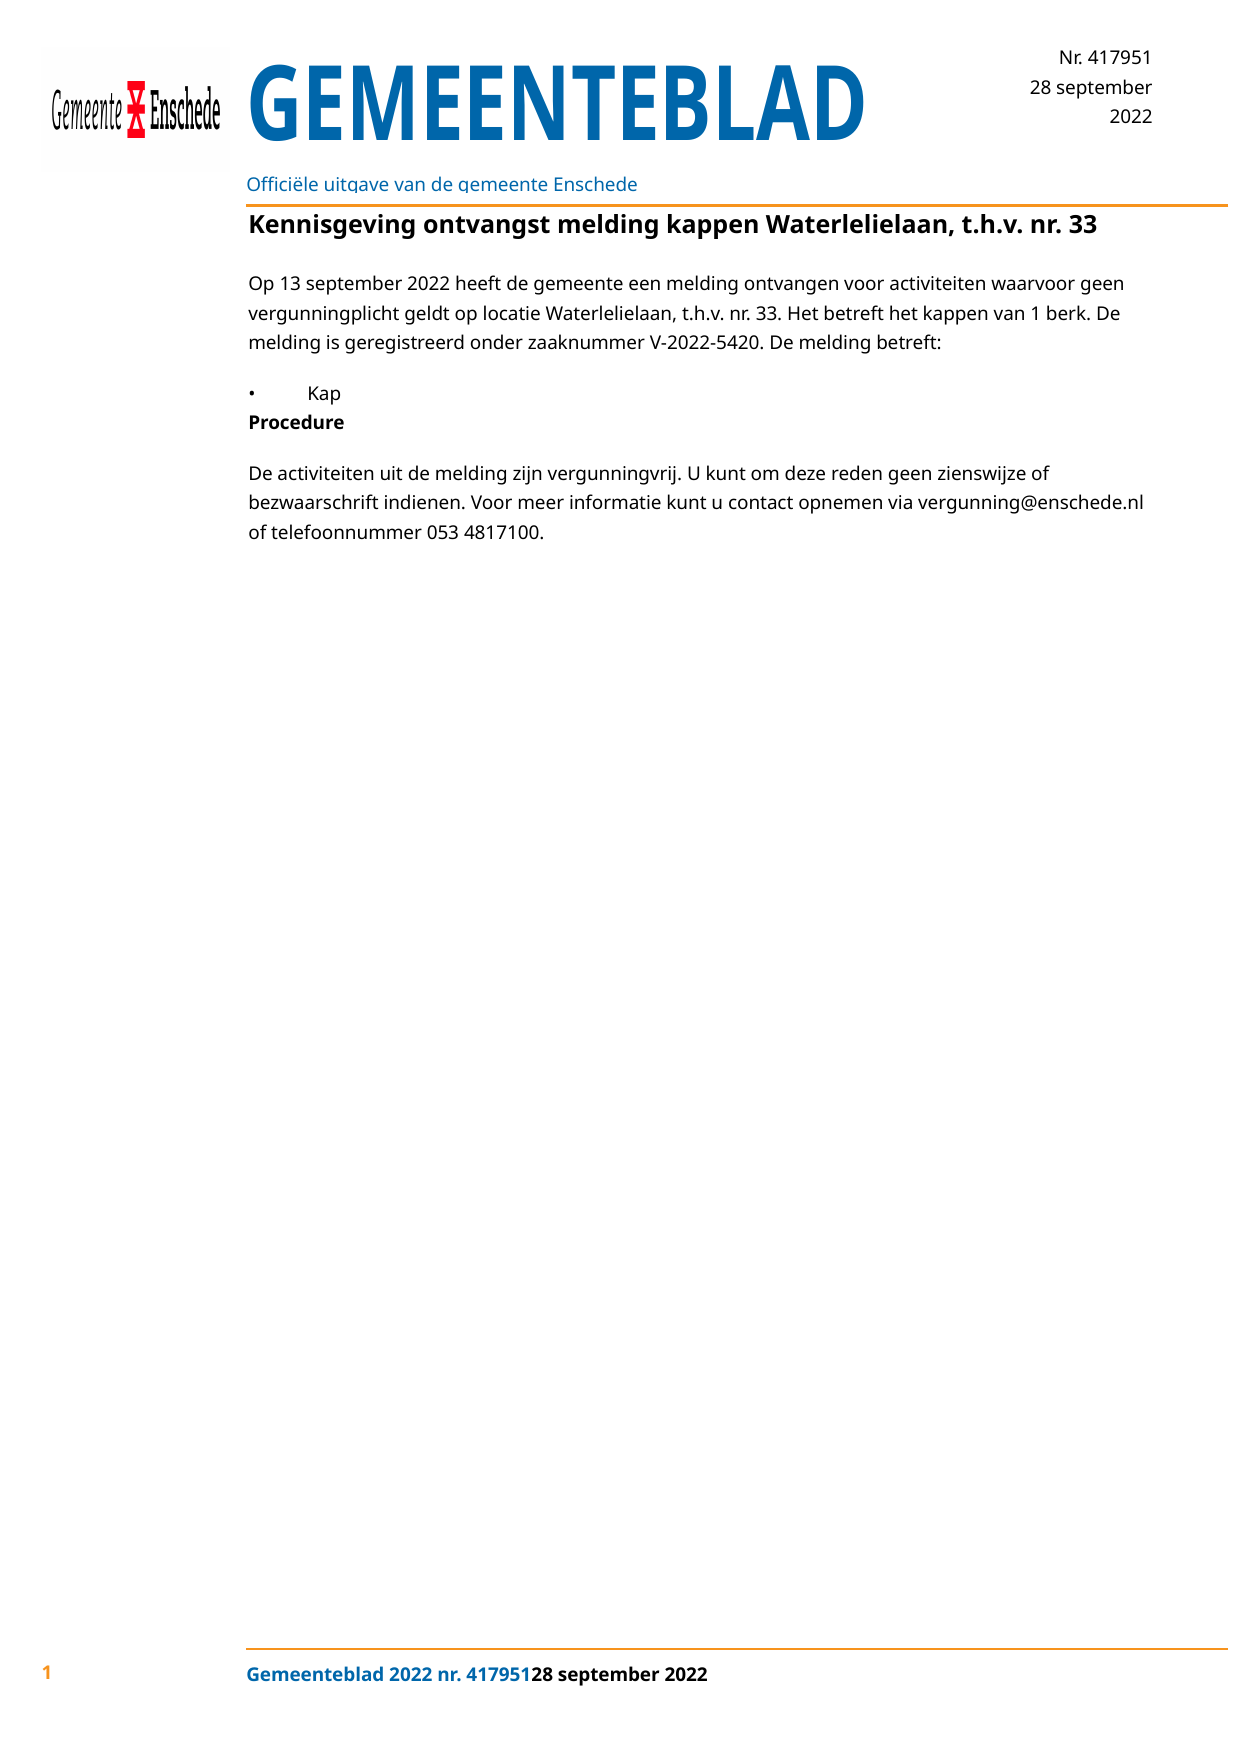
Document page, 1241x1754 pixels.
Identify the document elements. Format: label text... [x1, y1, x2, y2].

text Procedure [248, 409, 1152, 435]
picture [41, 47, 231, 172]
text De activiteiten uit de melding zijn vergunningvrij. U kunt om deze reden geen zienswijze of bezwaarschrift indienen. Voor meer informatie kunt u contact opnemen via vergunning@enschede.nl of telefoonnummer 053 4817100. [248, 460, 1152, 545]
text Op 13 september 2022 heeft de gemeente een melding ontvangen voor activiteiten waarvoor geen vergunningplicht geldt op locatie Waterlelielaan, t.h.v. nr. 33. Het betreft het kappen van 1 berk. De melding is geregistreerd onder zaaknummer V-2022-5420. De melding betreft: [248, 270, 1152, 355]
list Kap [248, 380, 1152, 406]
text Kennisgeving ontvangst melding kappen Waterlelielaan, t.h.v. nr. 33 [248, 207, 1152, 241]
